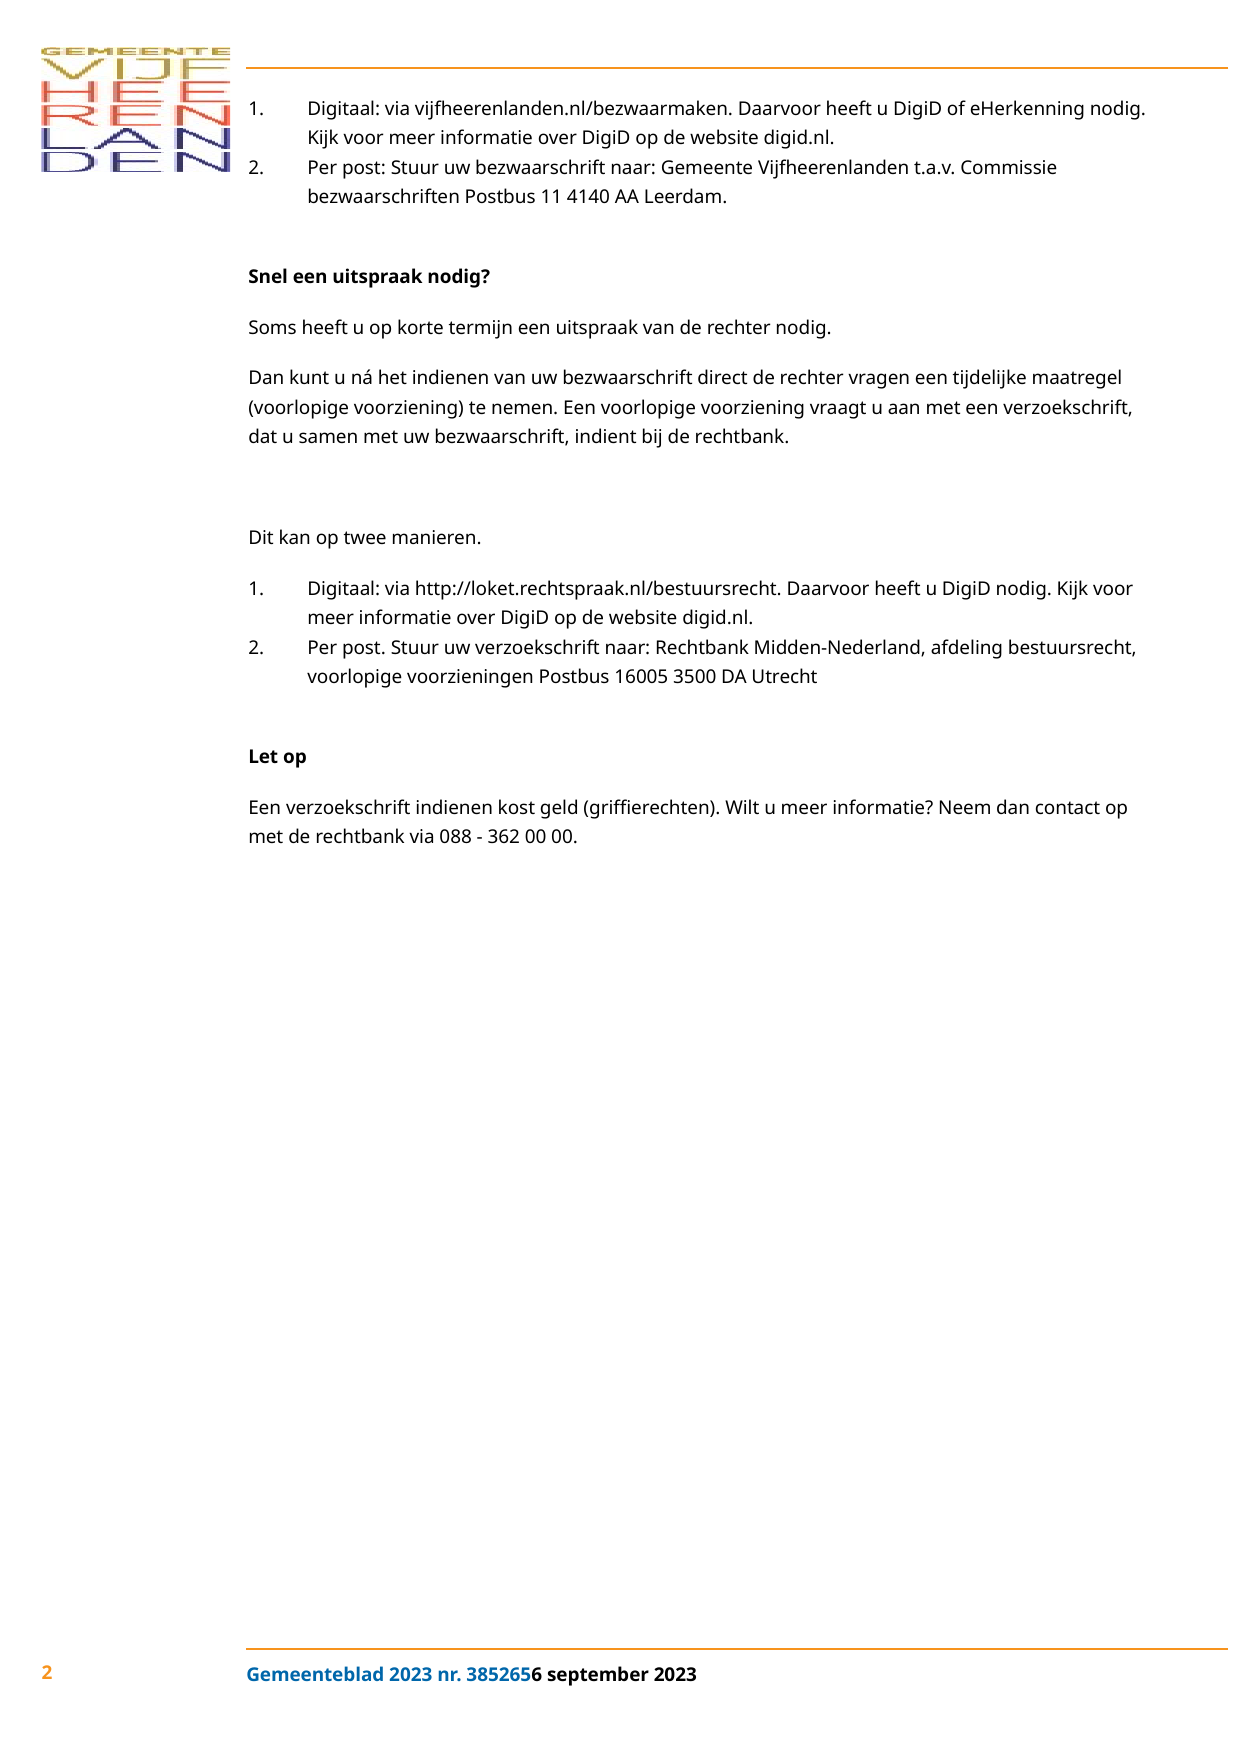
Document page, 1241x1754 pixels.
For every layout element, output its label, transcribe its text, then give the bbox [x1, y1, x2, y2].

list Digitaal: via vijfheerenlanden.nl/bezwaarmaken. Daarvoor heeft u DigiD of eHerkenning nodig. Kijk voor meer informatie over DigiD op de website digid.nl. [248, 95, 1152, 150]
text Een verzoekschrift indienen kost geld (griffierechten). Wilt u meer informatie? Neem dan contact op met de rechtbank via 088 - 362 00 00. [248, 794, 1152, 849]
list Per post. Stuur uw verzoekschrift naar: Rechtbank Midden-Nederland, afdeling bestuursrecht, voorlopige voorzieningen Postbus 16005 3500 DA Utrecht [248, 634, 1152, 689]
text Snel een uitspraak nodig? [248, 263, 1152, 289]
list Per post: Stuur uw bezwaarschrift naar: Gemeente Vijfheerenlanden t.a.v. Commissie bezwaarschriften Postbus 11 4140 AA Leerdam. [248, 154, 1152, 209]
list Digitaal: via http://loket.rechtspraak.nl/bestuursrecht. Daarvoor heeft u DigiD nodig. Kijk voor meer informatie over DigiD op de website digid.nl. [248, 575, 1152, 630]
text Soms heeft u op korte termijn een uitspraak van de rechter nodig. [248, 314, 1152, 340]
text Dan kunt u ná het indienen van uw bezwaarschrift direct de rechter vragen een tijdelijke maatregel (voorlopige voorziening) te nemen. Een voorlopige voorziening vraagt u aan met een verzoekschrift, dat u samen met uw bezwaarschrift, indient bij de rechtbank. [248, 364, 1152, 449]
text Dit kan op twee manieren. [248, 524, 1152, 550]
picture [41, 47, 231, 172]
text Let op [248, 743, 1152, 769]
